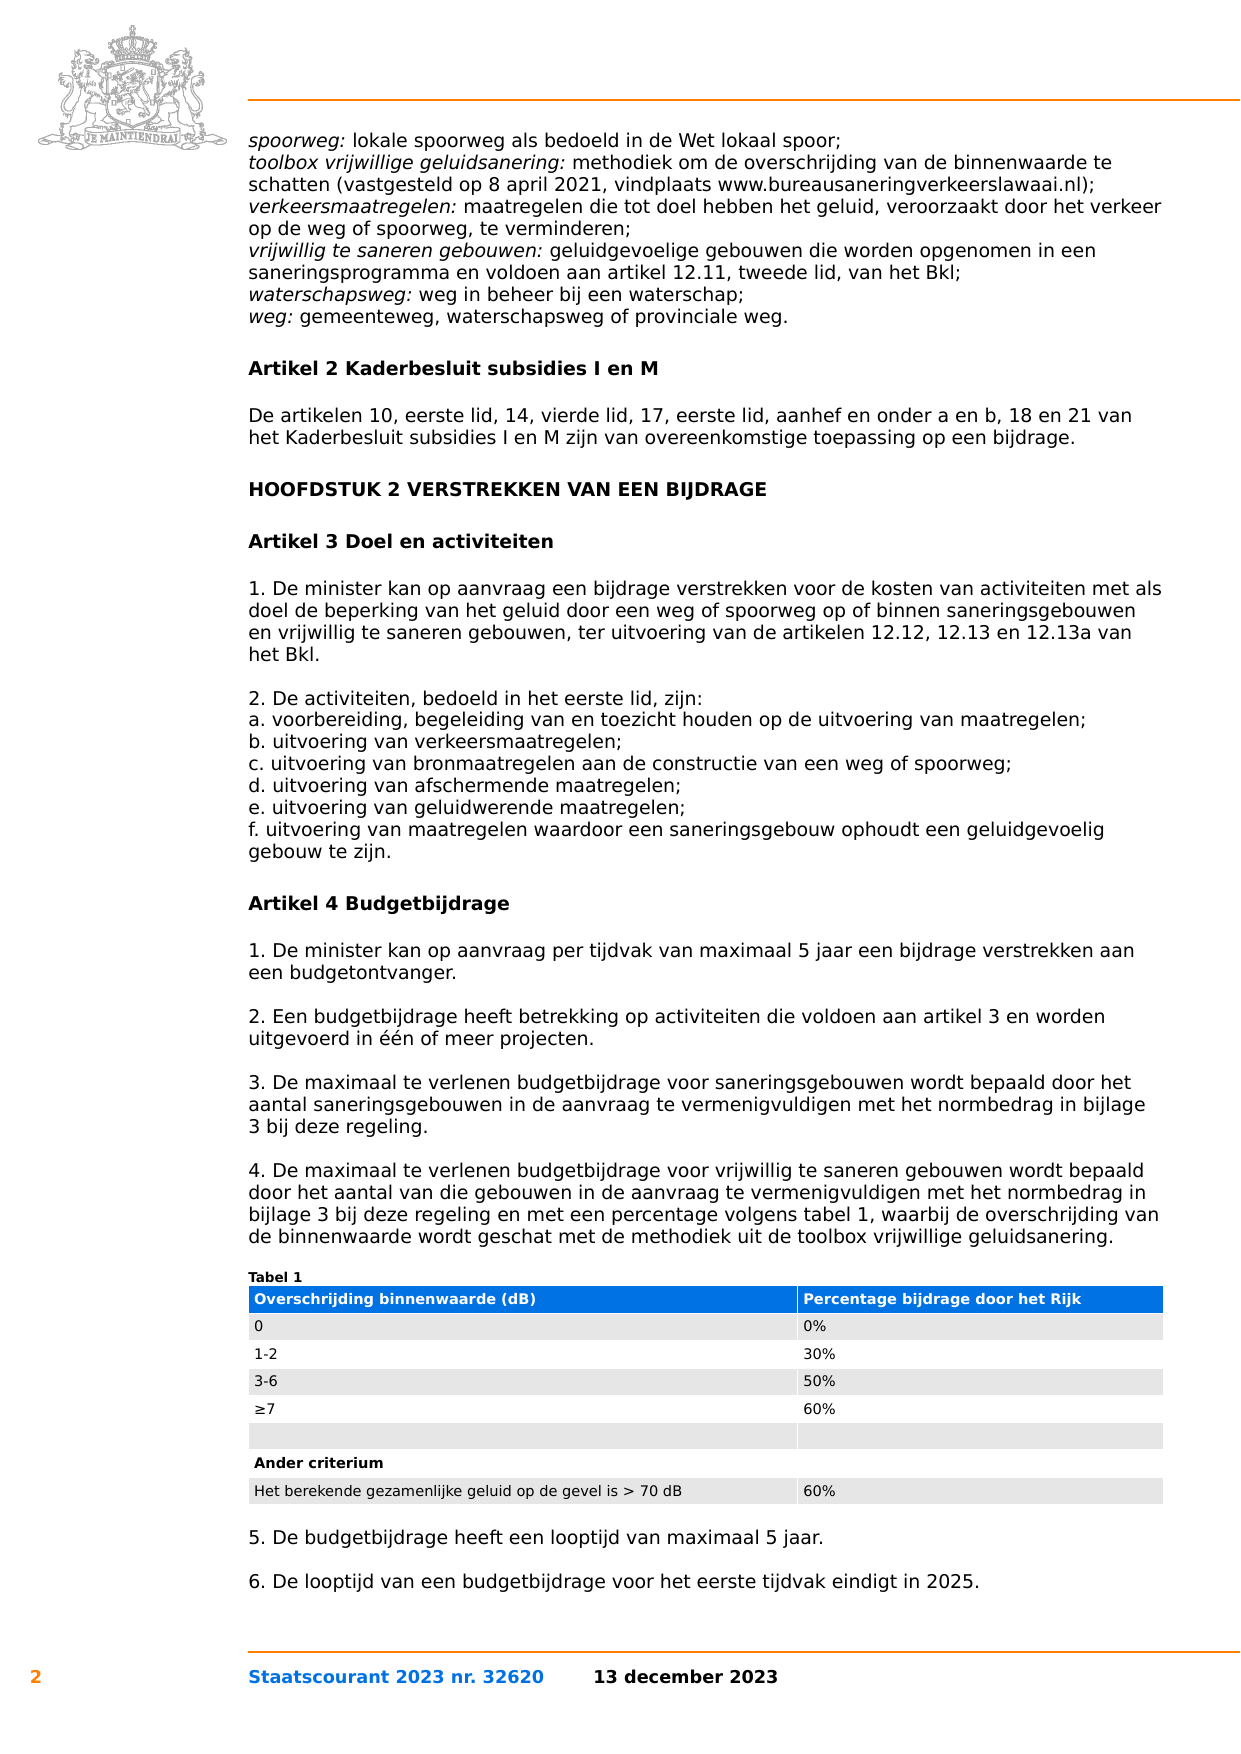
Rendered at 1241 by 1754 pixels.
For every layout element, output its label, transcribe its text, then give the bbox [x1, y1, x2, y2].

table_cell Het berekende gezamenlijke geluid op de gevel is > 70 dB [249, 1478, 797, 1504]
table_cell 0 [249, 1314, 797, 1340]
table_cell [249, 1423, 797, 1449]
picture [38, 25, 227, 150]
table_cell Ander criterium [249, 1451, 797, 1477]
subtitle HOOFDSTUK 2 VERSTREKKEN VAN EEN BIJDRAGE [248, 479, 1163, 501]
text c. uitvoering van bronmaatregelen aan de constructie van een weg of spoorweg; [248, 753, 1163, 775]
text spoorweg: lokale spoorweg als bedoeld in de Wet lokaal spoor; [248, 130, 1163, 152]
table_cell 60% [798, 1396, 1163, 1422]
text d. uitvoering van afschermende maatregelen; [248, 775, 1163, 797]
table_cell 60% [798, 1478, 1163, 1504]
text 6. De looptijd van een budgetbijdrage voor het eerste tijdvak eindigt in 2025. [248, 1571, 1163, 1593]
table_cell Overschrijding binnenwaarde (dB) [249, 1286, 797, 1313]
table_cell 50% [798, 1369, 1163, 1395]
text verkeersmaatregelen: maatregelen die tot doel hebben het geluid, veroorzaakt door het verkeer op de weg of spoorweg, te verminderen; [248, 196, 1163, 240]
text 1. De minister kan op aanvraag per tijdvak van maximaal 5 jaar een bijdrage verstrekken aan een budgetontvanger. [248, 940, 1163, 984]
table_cell 1-2 [249, 1341, 797, 1367]
text toolbox vrijwillige geluidsanering: methodiek om de overschrijding van de binnenwaarde te schatten (vastgesteld op 8 april 2021, vindplaats www.bureausaneringverkeerslawaai.nl); [248, 152, 1163, 196]
text 2. Een budgetbijdrage heeft betrekking op activiteiten die voldoen aan artikel 3 en worden uitgevoerd in één of meer projecten. [248, 1006, 1163, 1050]
text 3. De maximaal te verlenen budgetbijdrage voor saneringsgebouwen wordt bepaald door het aantal saneringsgebouwen in de aanvraag te vermenigvuldigen met het normbedrag in bijlage 3 bij deze regeling. [248, 1072, 1163, 1138]
text waterschapsweg: weg in beheer bij een waterschap; [248, 284, 1163, 306]
subtitle Artikel 3 Doel en activiteiten [248, 531, 1163, 553]
table_header Tabel 1 [248, 1270, 1163, 1285]
text a. voorbereiding, begeleiding van en toezicht houden op de uitvoering van maatregelen; [248, 709, 1163, 731]
table_cell [798, 1423, 1163, 1449]
text f. uitvoering van maatregelen waardoor een saneringsgebouw ophoudt een geluidgevoelig gebouw te zijn. [248, 819, 1163, 863]
text 4. De maximaal te verlenen budgetbijdrage voor vrijwillig te saneren gebouwen wordt bepaald door het aantal van die gebouwen in de aanvraag te vermenigvuldigen met het normbedrag in bijlage 3 bij deze regeling en met een percentage volgens tabel 1, waarbij de overschrijding van de binnenwaarde wordt geschat met de methodiek uit de toolbox vrijwillige geluidsanering. [248, 1160, 1163, 1248]
text De artikelen 10, eerste lid, 14, vierde lid, 17, eerste lid, aanhef en onder a en b, 18 en 21 van het Kaderbesluit subsidies I en M zijn van overeenkomstige toepassing op een bijdrage. [248, 405, 1163, 449]
text vrijwillig te saneren gebouwen: geluidgevoelige gebouwen die worden opgenomen in een saneringsprogramma en voldoen aan artikel 12.11, tweede lid, van het Bkl; [248, 240, 1163, 284]
table_cell [798, 1451, 1163, 1477]
text 5. De budgetbijdrage heeft een looptijd van maximaal 5 jaar. [248, 1527, 1163, 1549]
text e. uitvoering van geluidwerende maatregelen; [248, 797, 1163, 819]
subtitle Artikel 4 Budgetbijdrage [248, 893, 1163, 915]
text 2. De activiteiten, bedoeld in het eerste lid, zijn: [248, 687, 1163, 709]
table_cell 30% [798, 1341, 1163, 1367]
text 1. De minister kan op aanvraag een bijdrage verstrekken voor de kosten van activiteiten met als doel de beperking van het geluid door een weg of spoorweg op of binnen saneringsgebouwen en vrijwillig te saneren gebouwen, ter uitvoering van de artikelen 12.12, 12.13 en 12.13a van het Bkl. [248, 578, 1163, 666]
text weg: gemeenteweg, waterschapsweg of provinciale weg. [248, 306, 1163, 328]
table_cell ≥7 [249, 1396, 797, 1422]
subtitle Artikel 2 Kaderbesluit subsidies I en M [248, 358, 1163, 380]
text b. uitvoering van verkeersmaatregelen; [248, 731, 1163, 753]
table_cell 3-6 [249, 1369, 797, 1395]
table_cell 0% [798, 1314, 1163, 1340]
table_cell Percentage bijdrage door het Rijk [798, 1286, 1163, 1313]
